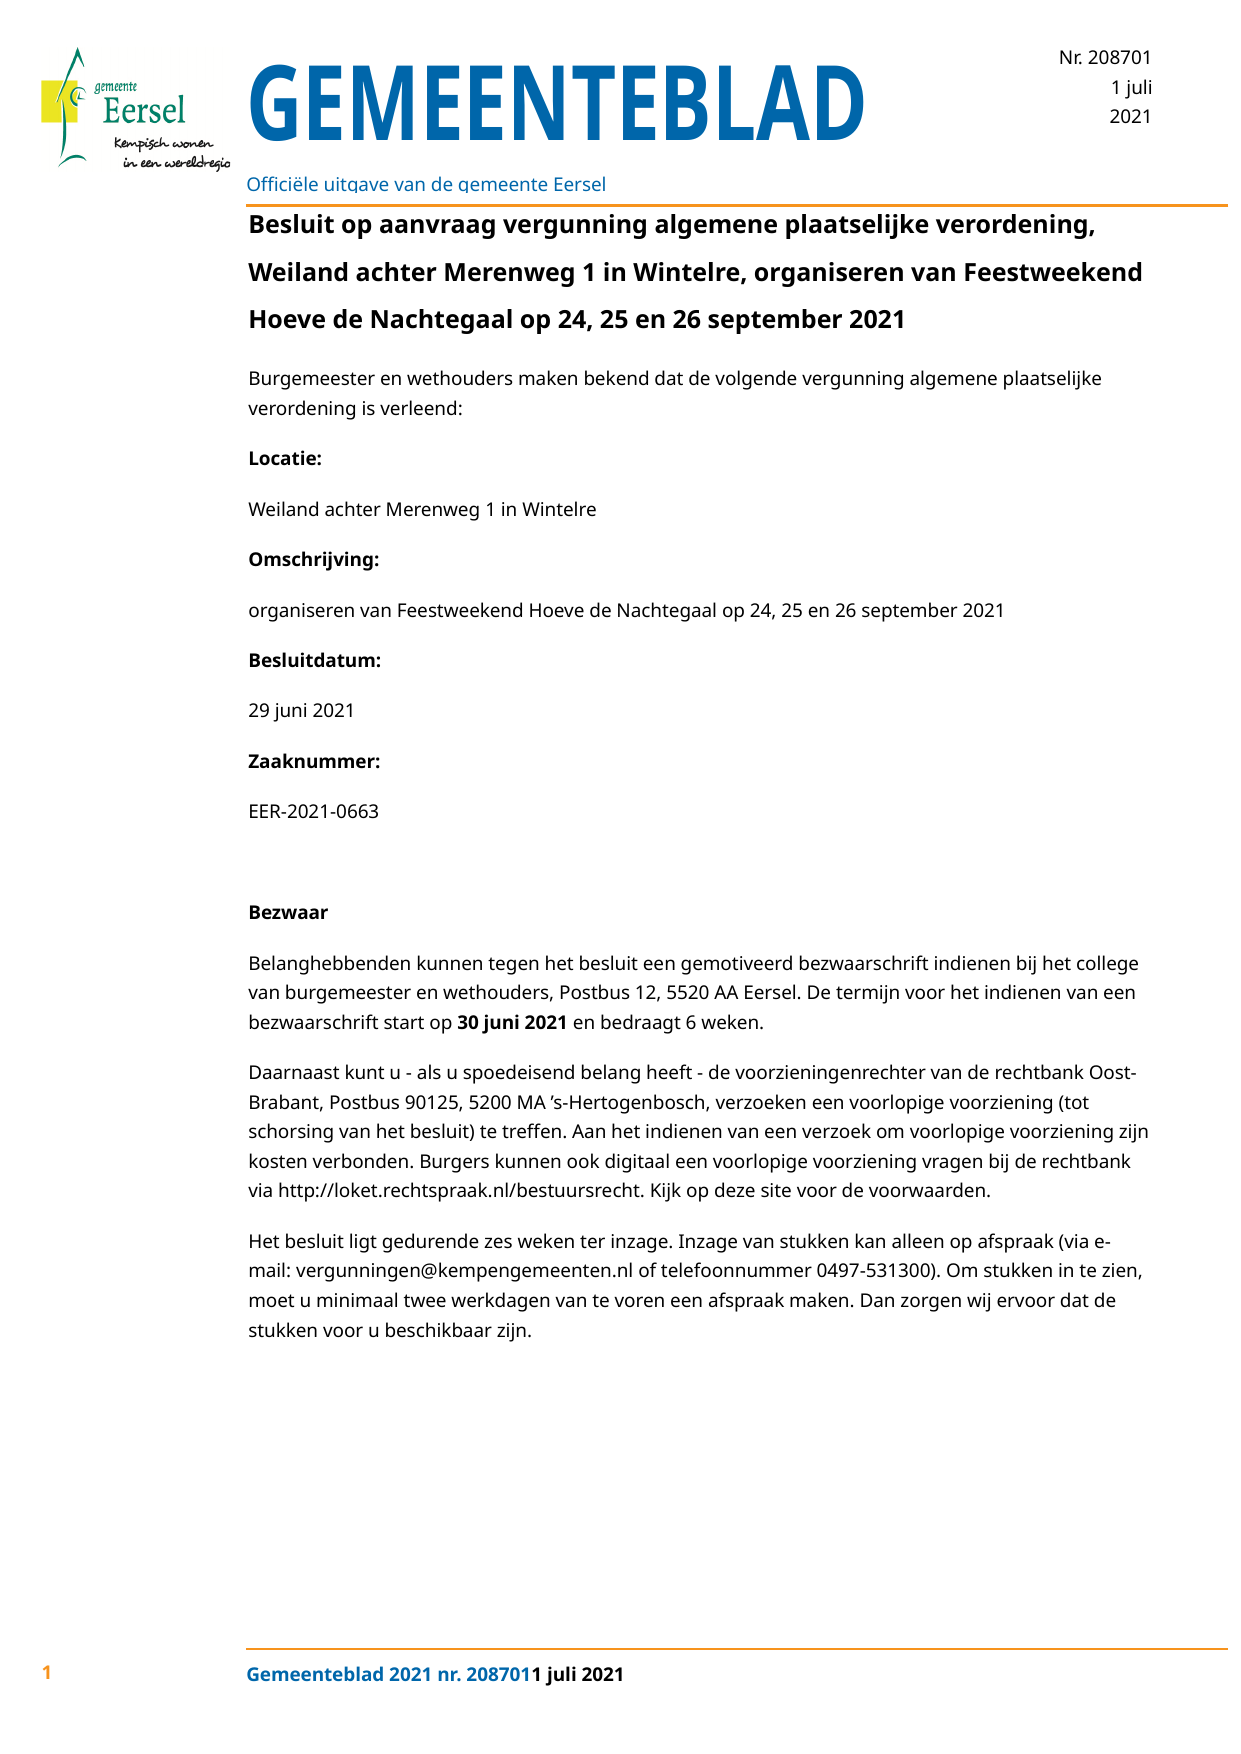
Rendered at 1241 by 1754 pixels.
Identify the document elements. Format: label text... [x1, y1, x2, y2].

text organiseren van Feestweekend Hoeve de Nachtegaal op 24, 25 en 26 september 2021 [248, 597, 1152, 622]
text Besluitdatum: [248, 647, 1152, 673]
text Bezwaar [248, 899, 1152, 925]
text Het besluit ligt gedurende zes weken ter inzage. Inzage van stukken kan alleen op afspraak (via e-mail: vergunningen@kempengemeenten.nl of telefoonnummer 0497-531300). Om stukken in te zien, moet u minimaal twee werkdagen van te voren een afspraak maken. Dan zorgen wij ervoor dat de stukken voor u beschikbaar zijn. [248, 1228, 1152, 1342]
text 29 juni 2021 [248, 698, 1152, 723]
picture [41, 47, 231, 172]
text Burgemeester en wethouders maken bekend dat de volgende vergunning algemene plaatselijke verordening is verleend: [248, 366, 1152, 421]
text Locatie: [248, 446, 1152, 471]
text Zaaknummer: [248, 748, 1152, 774]
text Weiland achter Merenweg 1 in Wintelre [248, 496, 1152, 522]
text EER-2021-0663 [248, 798, 1152, 824]
text Daarnaast kunt u - als u spoedeisend belang heeft - de voorzieningenrechter van de rechtbank Oost-Brabant, Postbus 90125, 5200 MA ’s-Hertogenbosch, verzoeken een voorlopige voorziening (tot schorsing van het besluit) te treffen. Aan het indienen van een verzoek om voorlopige voorziening zijn kosten verbonden. Burgers kunnen ook digitaal een voorlopige voorziening vragen bij de rechtbank via http://loket.rechtspraak.nl/bestuursrecht. Kijk op deze site voor de voorwaarden. [248, 1059, 1152, 1203]
text Belanghebbenden kunnen tegen het besluit een gemotiveerd bezwaarschrift indienen bij het college van burgemeester en wethouders, Postbus 12, 5520 AA Eersel. De termijn voor het indienen van een bezwaarschrift start op 30 juni 2021 en bedraagt 6 weken. [248, 950, 1152, 1034]
text Besluit op aanvraag vergunning algemene plaatselijke verordening, Weiland achter Merenweg 1 in Wintelre, organiseren van Feestweekend Hoeve de Nachtegaal op 24, 25 en 26 september 2021 [248, 207, 1152, 336]
text Omschrijving: [248, 546, 1152, 572]
